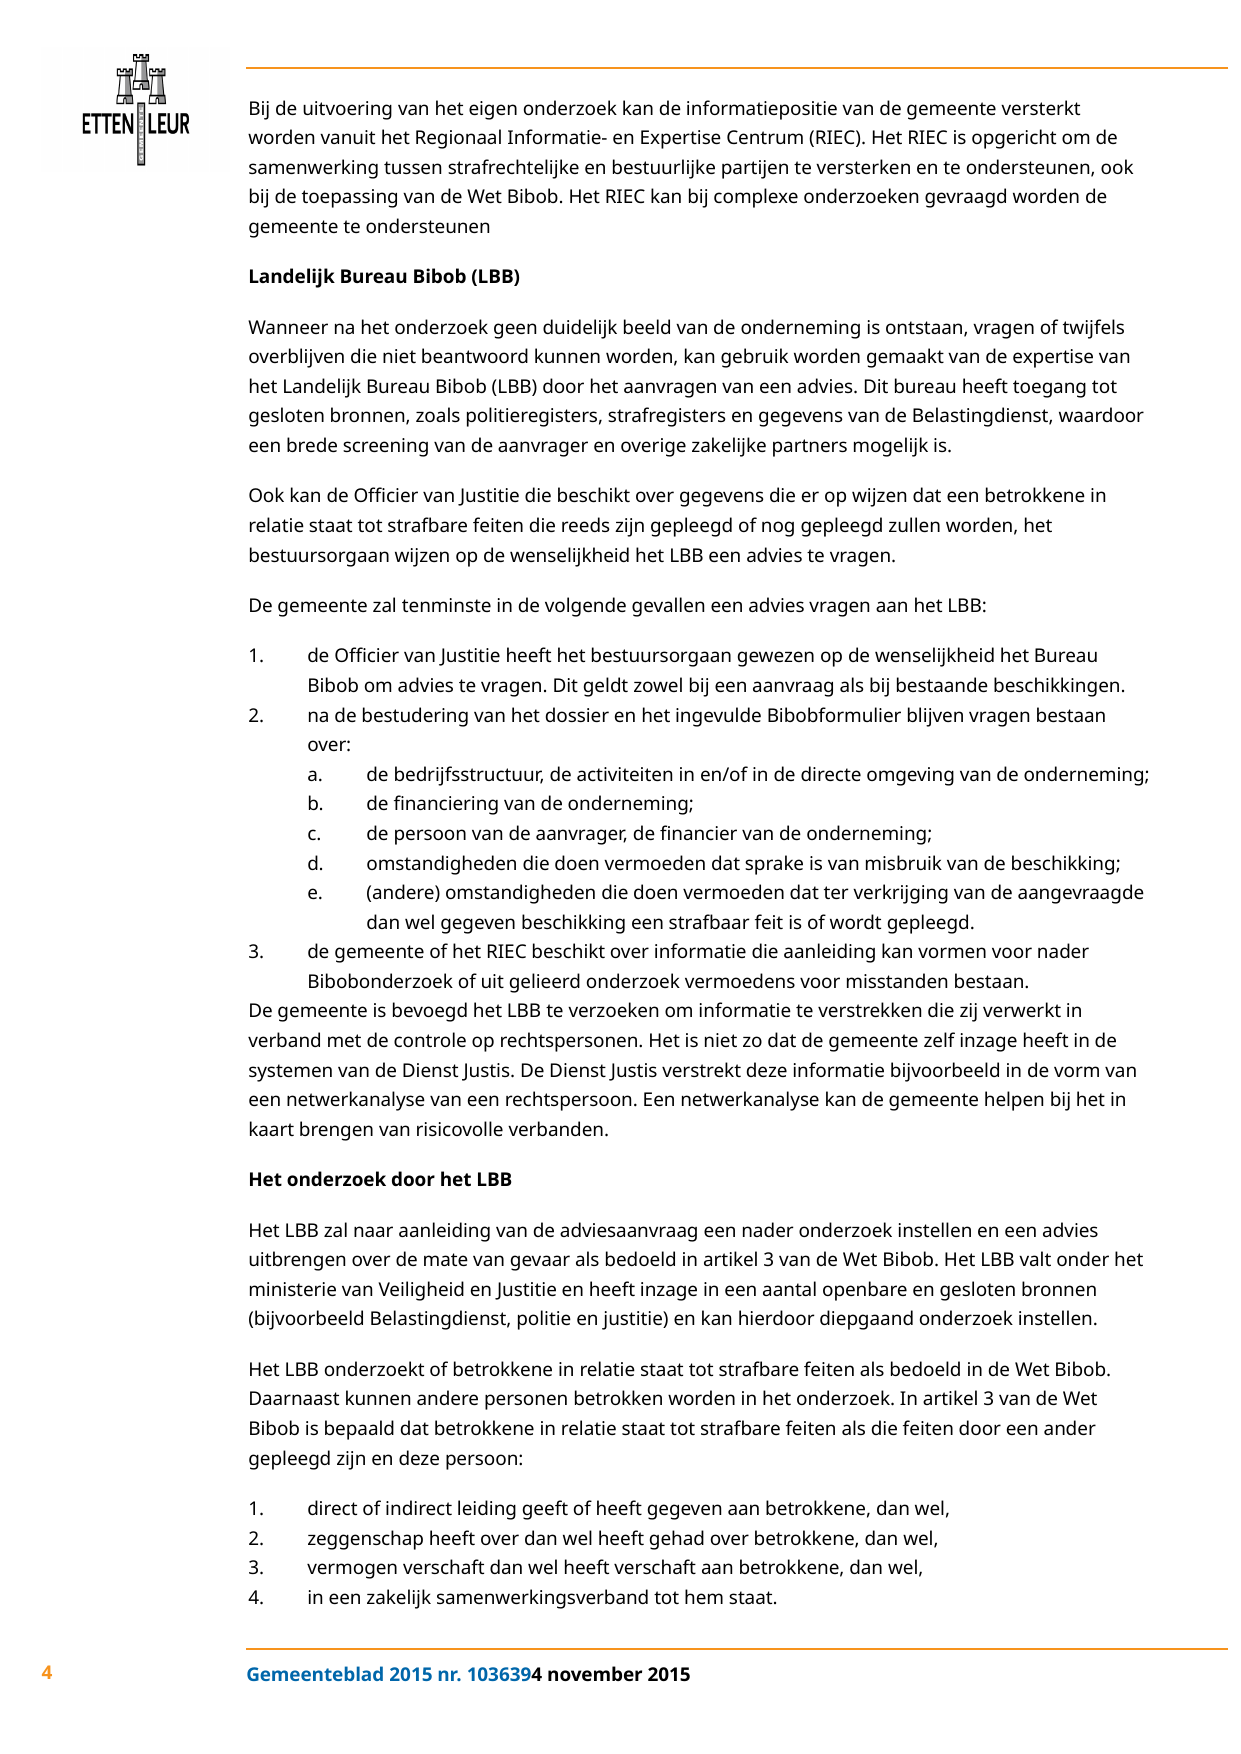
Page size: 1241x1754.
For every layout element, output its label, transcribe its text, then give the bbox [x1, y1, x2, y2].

text Het LBB onderzoekt of betrokkene in relatie staat tot strafbare feiten als bedoeld in de Wet Bibob. Daarnaast kunnen andere personen betrokken worden in het onderzoek. In artikel 3 van de Wet Bibob is bepaald dat betrokkene in relatie staat tot strafbare feiten als die feiten door een ander gepleegd zijn en deze persoon: [248, 1356, 1152, 1471]
text Landelijk Bureau Bibob (LBB) [248, 263, 1152, 289]
list zeggenschap heeft over dan wel heeft gehad over betrokkene, dan wel, [248, 1525, 1152, 1551]
list in een zakelijk samenwerkingsverband tot hem staat. [248, 1584, 1152, 1610]
text De gemeente zal tenminste in de volgende gevallen een advies vragen aan het LBB: [248, 592, 1152, 618]
picture [41, 47, 231, 172]
list de persoon van de aanvrager, de financier van de onderneming; [307, 820, 1152, 846]
list (andere) omstandigheden die doen vermoeden dat ter verkrijging van de aangevraagde dan wel gegeven beschikking een strafbaar feit is of wordt gepleegd. [307, 879, 1152, 935]
list direct of indirect leiding geeft of heeft gegeven aan betrokkene, dan wel, [248, 1495, 1152, 1521]
text Het LBB zal naar aanleiding van de adviesaanvraag een nader onderzoek instellen en een advies uitbrengen over de mate van gevaar als bedoeld in artikel 3 van de Wet Bibob. Het LBB valt onder het ministerie van Veiligheid en Justitie en heeft inzage in een aantal openbare en gesloten bronnen (bijvoorbeeld Belastingdienst, politie en justitie) en kan hierdoor diepgaand onderzoek instellen. [248, 1217, 1152, 1331]
list na de bestudering van het dossier en het ingevulde Bibobformulier blijven vragen bestaan over: [248, 702, 1152, 757]
text Wanneer na het onderzoek geen duidelijk beeld van de onderneming is ontstaan, vragen of twijfels overblijven die niet beantwoord kunnen worden, kan gebruik worden gemaakt van de expertise van het Landelijk Bureau Bibob (LBB) door het aanvragen van een advies. Dit bureau heeft toegang tot gesloten bronnen, zoals politieregisters, strafregisters en gegevens van de Belastingdienst, waardoor een brede screening van de aanvrager en overige zakelijke partners mogelijk is. [248, 314, 1152, 458]
list de financiering van de onderneming; [307, 791, 1152, 816]
text Het onderzoek door het LBB [248, 1166, 1152, 1192]
list de gemeente of het RIEC beschikt over informatie die aanleiding kan vormen voor nader Bibobonderzoek of uit gelieerd onderzoek vermoedens voor misstanden bestaan. [248, 938, 1152, 994]
text Ook kan de Officier van Justitie die beschikt over gegevens die er op wijzen dat een betrokkene in relatie staat tot strafbare feiten die reeds zijn gepleegd of nog gepleegd zullen worden, het bestuursorgaan wijzen op de wenselijkheid het LBB een advies te vragen. [248, 483, 1152, 568]
text De gemeente is bevoegd het LBB te verzoeken om informatie te verstrekken die zij verwerkt in verband met de controle op rechtspersonen. Het is niet zo dat de gemeente zelf inzage heeft in de systemen van de Dienst Justis. De Dienst Justis verstrekt deze informatie bijvoorbeeld in de vorm van een netwerkanalyse van een rechtspersoon. Een netwerkanalyse kan de gemeente helpen bij het in kaart brengen van risicovolle verbanden. [248, 998, 1152, 1142]
list de Officier van Justitie heeft het bestuursorgaan gewezen op de wenselijkheid het Bureau Bibob om advies te vragen. Dit geldt zowel bij een aanvraag als bij bestaande beschikkingen. [248, 643, 1152, 698]
list omstandigheden die doen vermoeden dat sprake is van misbruik van de beschikking; [307, 850, 1152, 876]
list vermogen verschaft dan wel heeft verschaft aan betrokkene, dan wel, [248, 1554, 1152, 1580]
list de bedrijfsstructuur, de activiteiten in en/of in de directe omgeving van de onderneming; [307, 761, 1152, 787]
text Bij de uitvoering van het eigen onderzoek kan de informatiepositie van de gemeente versterkt worden vanuit het Regionaal Informatie- en Expertise Centrum (RIEC). Het RIEC is opgericht om de samenwerking tussen strafrechtelijke en bestuurlijke partijen te versterken en te ondersteunen, ook bij de toepassing van de Wet Bibob. Het RIEC kan bij complexe onderzoeken gevraagd worden de gemeente te ondersteunen [248, 95, 1152, 239]
